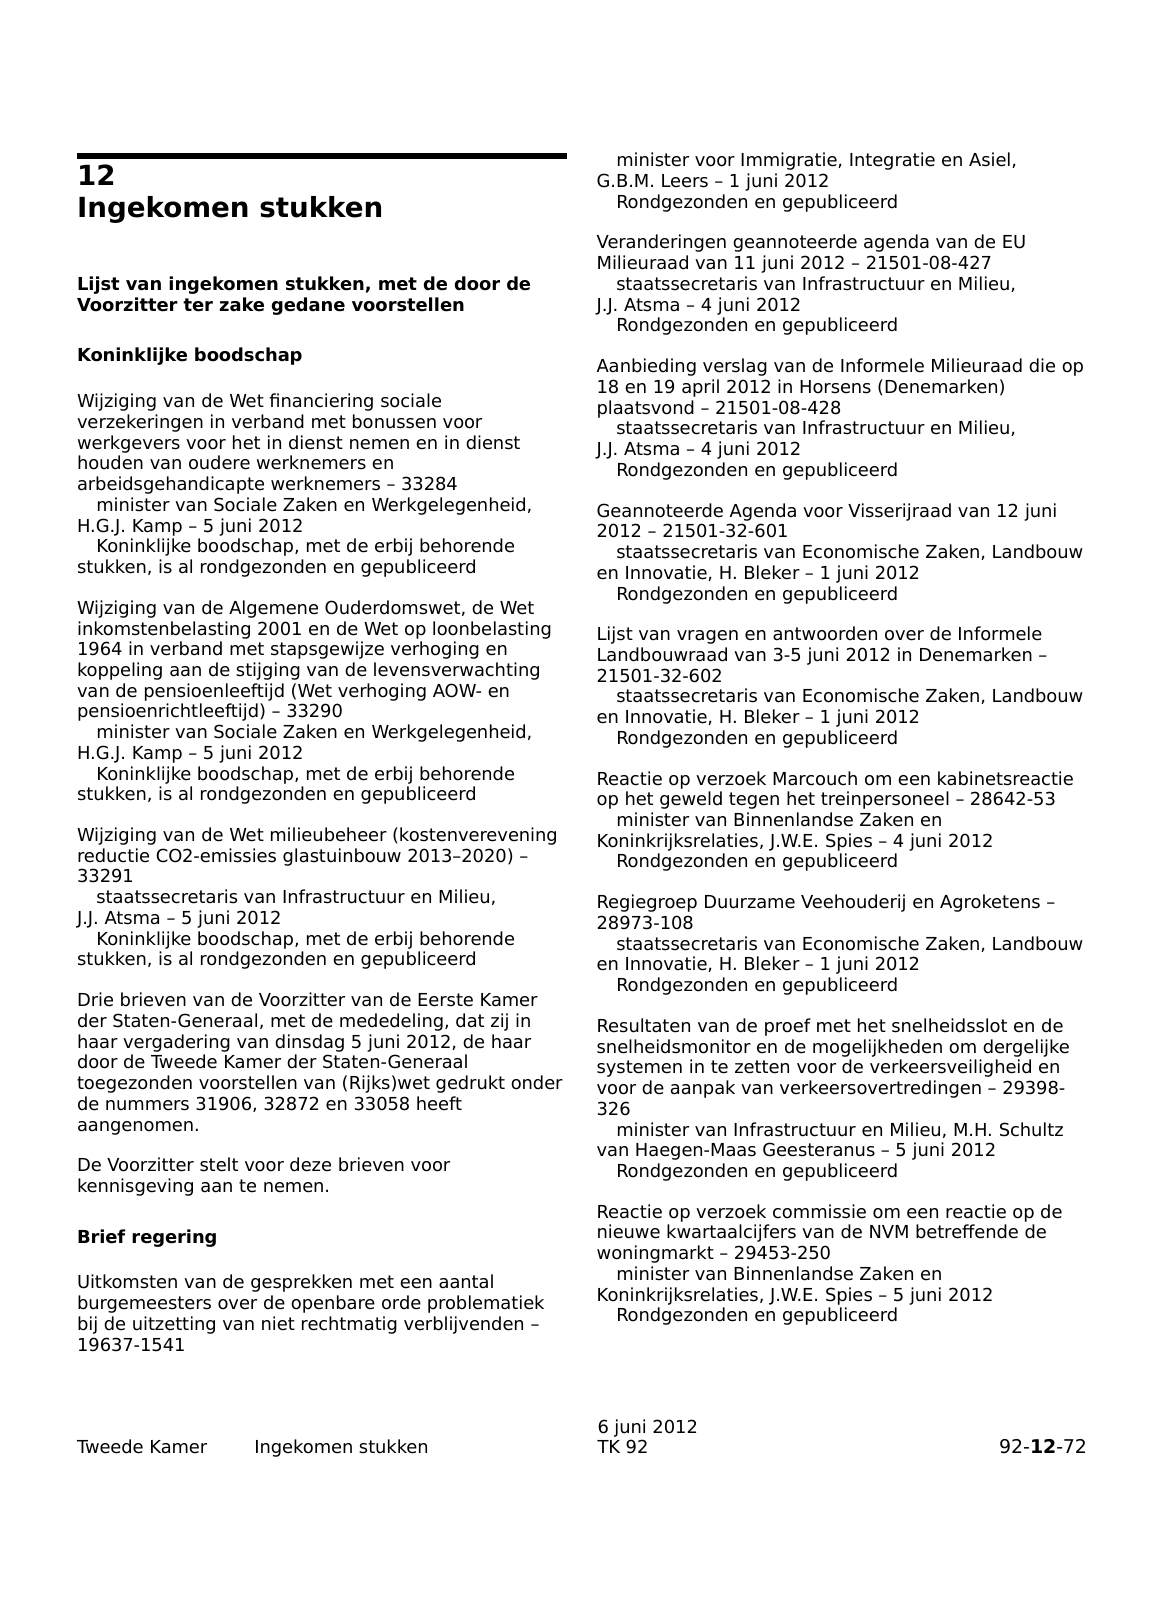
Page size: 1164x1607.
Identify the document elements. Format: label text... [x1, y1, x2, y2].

text Rondgezonden en gepubliceerd [596, 1161, 1087, 1182]
text Rondgezonden en gepubliceerd [596, 851, 1087, 872]
subtitle Brief regering [77, 1227, 567, 1247]
text Geannoteerde Agenda voor Visserijraad van 12 juni 2012 – 21501-32-601 [596, 500, 1087, 542]
text Uitkomsten van de gesprekken met een aantal burgemeesters over de openbare orde problematiek bij de uitzetting van niet rechtmatig verblijvenden – 19637-1541 [77, 1272, 567, 1355]
text staatssecretaris van Economische Zaken, Landbouw en Innovatie, H. Bleker – 1 juni 2012 [596, 686, 1087, 728]
text Rondgezonden en gepubliceerd [596, 583, 1087, 604]
text Wijziging van de Algemene Ouderdomswet, de Wet inkomstenbelasting 2001 en de Wet op loonbelasting 1964 in verband met stapsgewijze verhoging en koppeling aan de stijging van de levensverwachting van de pensioenleeftijd (Wet verhoging AOW- en pensioenrichtleeftijd) – 33290 [77, 598, 567, 722]
text Resultaten van de proef met het snelheidsslot en de snelheidsmonitor en de mogelijkheden om dergelijke systemen in te zetten voor de verkeersveiligheid en voor de aanpak van verkeersovertredingen – 29398-326 [596, 1016, 1087, 1119]
text Rondgezonden en gepubliceerd [596, 460, 1087, 480]
text Rondgezonden en gepubliceerd [596, 975, 1087, 996]
text Koninklijke boodschap, met de erbij behorende stukken, is al rondgezonden en gepubliceerd [77, 928, 567, 970]
text Lijst van vragen en antwoorden over de Informele Landbouwraad van 3-5 juni 2012 in Denemarken – 21501-32-602 [596, 624, 1087, 686]
text Koninklijke boodschap, met de erbij behorende stukken, is al rondgezonden en gepubliceerd [77, 536, 567, 578]
text Rondgezonden en gepubliceerd [596, 728, 1087, 748]
text Reactie op verzoek Marcouch om een kabinetsreactie op het geweld tegen het treinpersoneel – 28642-53 [596, 768, 1087, 810]
text Wijziging van de Wet milieubeheer (kostenverevening reductie CO2-emissies glastuinbouw 2013–2020) – 33291 [77, 825, 567, 887]
text Wijziging van de Wet financiering sociale verzekeringen in verband met bonussen voor werkgevers voor het in dienst nemen en in dienst houden van oudere werknemers en arbeidsgehandicapte werknemers – 33284 [77, 391, 567, 495]
text Aanbieding verslag van de Informele Milieuraad die op 18 en 19 april 2012 in Horsens (Denemarken) plaatsvond – 21501-08-428 [596, 356, 1087, 418]
text Drie brieven van de Voorzitter van de Eerste Kamer der Staten-Generaal, met de mededeling, dat zij in haar vergadering van dinsdag 5 juni 2012, de haar door de Tweede Kamer der Staten-Generaal toegezonden voorstellen van (Rijks)wet gedrukt onder de nummers 31906, 32872 en 33058 heeft aangenomen. [77, 990, 567, 1135]
title 12 Ingekomen stukken [77, 159, 567, 224]
text minister van Binnenlandse Zaken en Koninkrijksrelaties, J.W.E. Spies – 5 juni 2012 [596, 1264, 1087, 1305]
text minister van Sociale Zaken en Werkgelegenheid, H.G.J. Kamp – 5 juni 2012 [77, 722, 567, 763]
text Rondgezonden en gepubliceerd [596, 1305, 1087, 1326]
text minister voor Immigratie, Integratie en Asiel, G.B.M. Leers – 1 juni 2012 [596, 150, 1087, 192]
text Veranderingen geannoteerde agenda van de EU Milieuraad van 11 juni 2012 – 21501-08-427 [596, 232, 1087, 274]
text staatssecretaris van Infrastructuur en Milieu, J.J. Atsma – 5 juni 2012 [77, 887, 567, 928]
subtitle Lijst van ingekomen stukken, met de door de Voorzitter ter zake gedane voorstellen [77, 274, 567, 315]
text staatssecretaris van Infrastructuur en Milieu, J.J. Atsma – 4 juni 2012 [596, 274, 1087, 315]
text staatssecretaris van Economische Zaken, Landbouw en Innovatie, H. Bleker – 1 juni 2012 [596, 933, 1087, 975]
text Reactie op verzoek commissie om een reactie op de nieuwe kwartaalcijfers van de NVM betreffende de woningmarkt – 29453-250 [596, 1202, 1087, 1264]
text Koninklijke boodschap, met de erbij behorende stukken, is al rondgezonden en gepubliceerd [77, 763, 567, 805]
text Rondgezonden en gepubliceerd [596, 192, 1087, 212]
text staatssecretaris van Economische Zaken, Landbouw en Innovatie, H. Bleker – 1 juni 2012 [596, 542, 1087, 583]
subtitle Koninklijke boodschap [77, 345, 567, 366]
text De Voorzitter stelt voor deze brieven voor kennisgeving aan te nemen. [77, 1155, 567, 1197]
text Rondgezonden en gepubliceerd [596, 315, 1087, 336]
text minister van Infrastructuur en Milieu, M.H. Schultz van Haegen-Maas Geesteranus – 5 juni 2012 [596, 1119, 1087, 1161]
text minister van Sociale Zaken en Werkgelegenheid, H.G.J. Kamp – 5 juni 2012 [77, 495, 567, 536]
text Regiegroep Duurzame Veehouderij en Agroketens – 28973-108 [596, 892, 1087, 933]
text minister van Binnenlandse Zaken en Koninkrijksrelaties, J.W.E. Spies – 4 juni 2012 [596, 810, 1087, 851]
text staatssecretaris van Infrastructuur en Milieu, J.J. Atsma – 4 juni 2012 [596, 418, 1087, 460]
